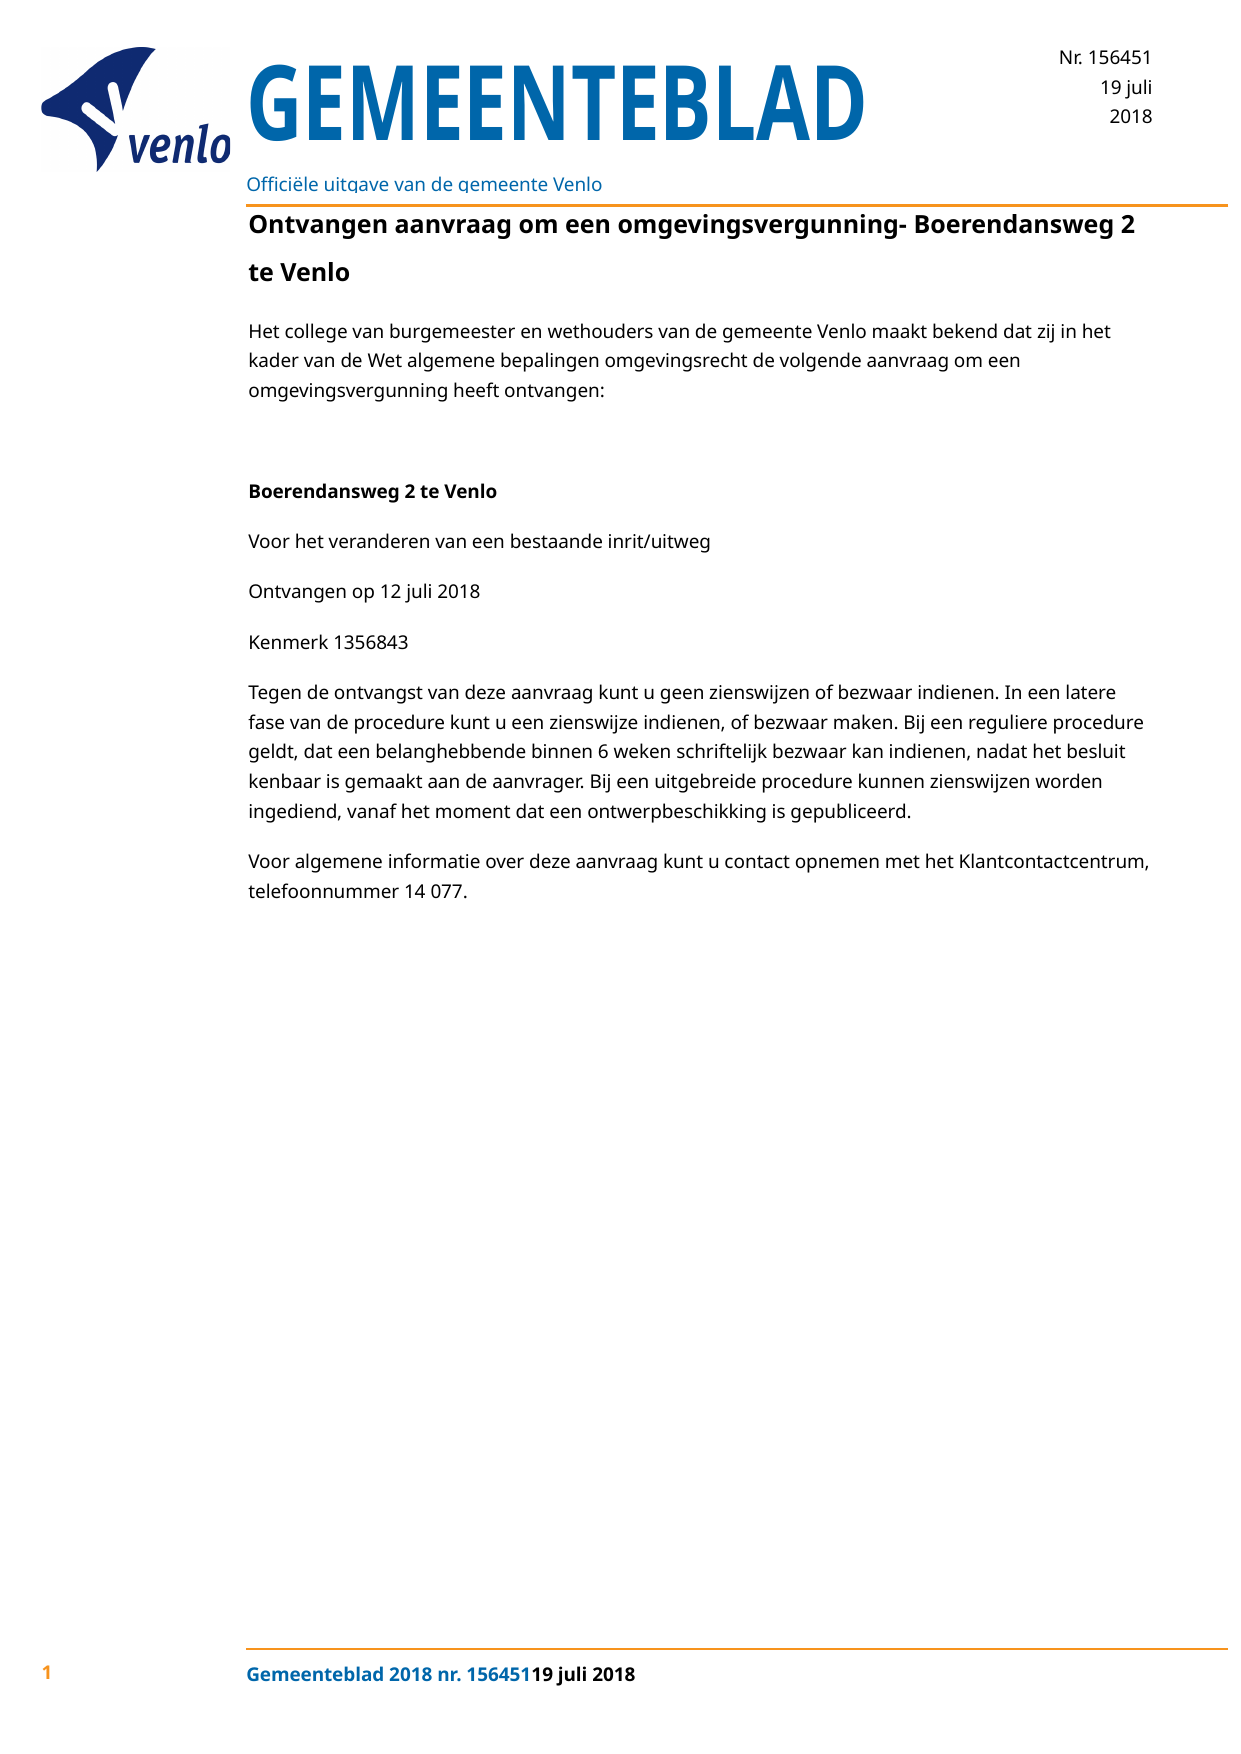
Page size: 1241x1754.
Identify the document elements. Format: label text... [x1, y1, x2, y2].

text Boerendansweg 2 te Venlo [248, 478, 1152, 504]
text Voor het veranderen van een bestaande inrit/uitweg [248, 528, 1152, 554]
text Ontvangen aanvraag om een omgevingsvergunning- Boerendansweg 2 te Venlo [248, 207, 1152, 288]
picture [41, 47, 231, 172]
text Voor algemene informatie over deze aanvraag kunt u contact opnemen met het Klantcontactcentrum, telefoonnummer 14 077. [248, 848, 1152, 904]
text Kenmerk 1356843 [248, 629, 1152, 655]
text Het college van burgemeester en wethouders van de gemeente Venlo maakt bekend dat zij in het kader van de Wet algemene bepalingen omgevingsrecht de volgende aanvraag om een omgevingsvergunning heeft ontvangen: [248, 318, 1152, 403]
text Tegen de ontvangst van deze aanvraag kunt u geen zienswijzen of bezwaar indienen. In een latere fase van de procedure kunt u een zienswijze indienen, of bezwaar maken. Bij een reguliere procedure geldt, dat een belanghebbende binnen 6 weken schriftelijk bezwaar kan indienen, nadat het besluit kenbaar is gemaakt aan de aanvrager. Bij een uitgebreide procedure kunnen zienswijzen worden ingediend, vanaf het moment dat een ontwerpbeschikking is gepubliceerd. [248, 679, 1152, 824]
text Ontvangen op 12 juli 2018 [248, 579, 1152, 604]
